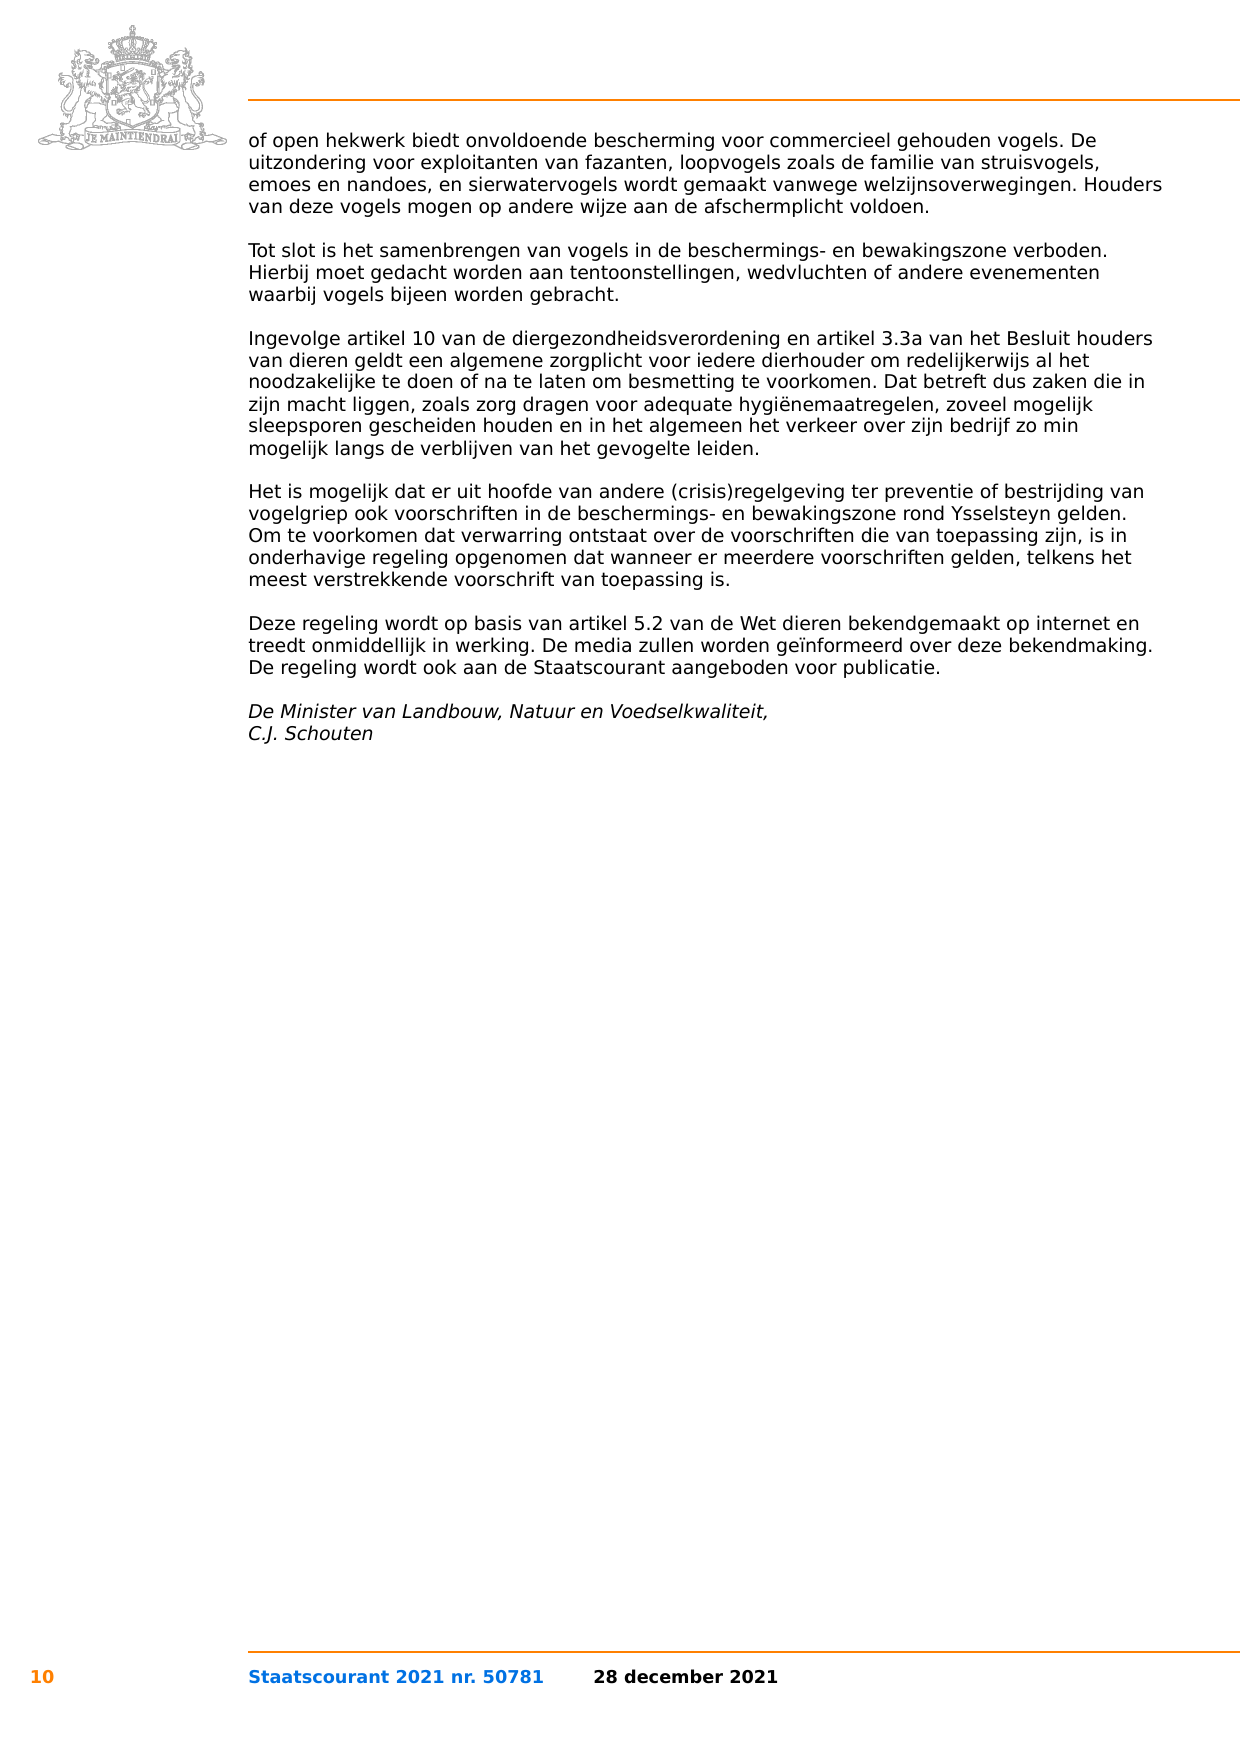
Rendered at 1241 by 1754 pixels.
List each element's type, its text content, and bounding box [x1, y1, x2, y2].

picture [38, 25, 227, 150]
text De Minister van Landbouw, Natuur en Voedselkwaliteit, C.J. Schouten [248, 701, 1163, 745]
text Het is mogelijk dat er uit hoofde van andere (crisis)regelgeving ter preventie of bestrijding van vogelgriep ook voorschriften in de beschermings- en bewakingszone rond Ysselsteyn gelden. Om te voorkomen dat verwarring ontstaat over de voorschriften die van toepassing zijn, is in onderhavige regeling opgenomen dat wanneer er meerdere voorschriften gelden, telkens het meest verstrekkende voorschrift van toepassing is. [248, 481, 1163, 591]
text of open hekwerk biedt onvoldoende bescherming voor commercieel gehouden vogels. De uitzondering voor exploitanten van fazanten, loopvogels zoals de familie van struisvogels, emoes en nandoes, en sierwatervogels wordt gemaakt vanwege welzijnsoverwegingen. Houders van deze vogels mogen op andere wijze aan de afschermplicht voldoen. [248, 130, 1163, 218]
text Deze regeling wordt op basis van artikel 5.2 van de Wet dieren bekendgemaakt op internet en treedt onmiddellijk in werking. De media zullen worden geïnformeerd over deze bekendmaking. De regeling wordt ook aan de Staatscourant aangeboden voor publicatie. [248, 613, 1163, 679]
text Tot slot is het samenbrengen van vogels in de beschermings- en bewakingszone verboden. Hierbij moet gedacht worden aan tentoonstellingen, wedvluchten of andere evenementen waarbij vogels bijeen worden gebracht. [248, 240, 1163, 306]
text Ingevolge artikel 10 van de diergezondheidsverordening en artikel 3.3a van het Besluit houders van dieren geldt een algemene zorgplicht voor iedere dierhouder om redelijkerwijs al het noodzakelijke te doen of na te laten om besmetting te voorkomen. Dat betreft dus zaken die in zijn macht liggen, zoals zorg dragen voor adequate hygiënemaatregelen, zoveel mogelijk sleepsporen gescheiden houden en in het algemeen het verkeer over zijn bedrijf zo min mogelijk langs de verblijven van het gevogelte leiden. [248, 327, 1163, 459]
